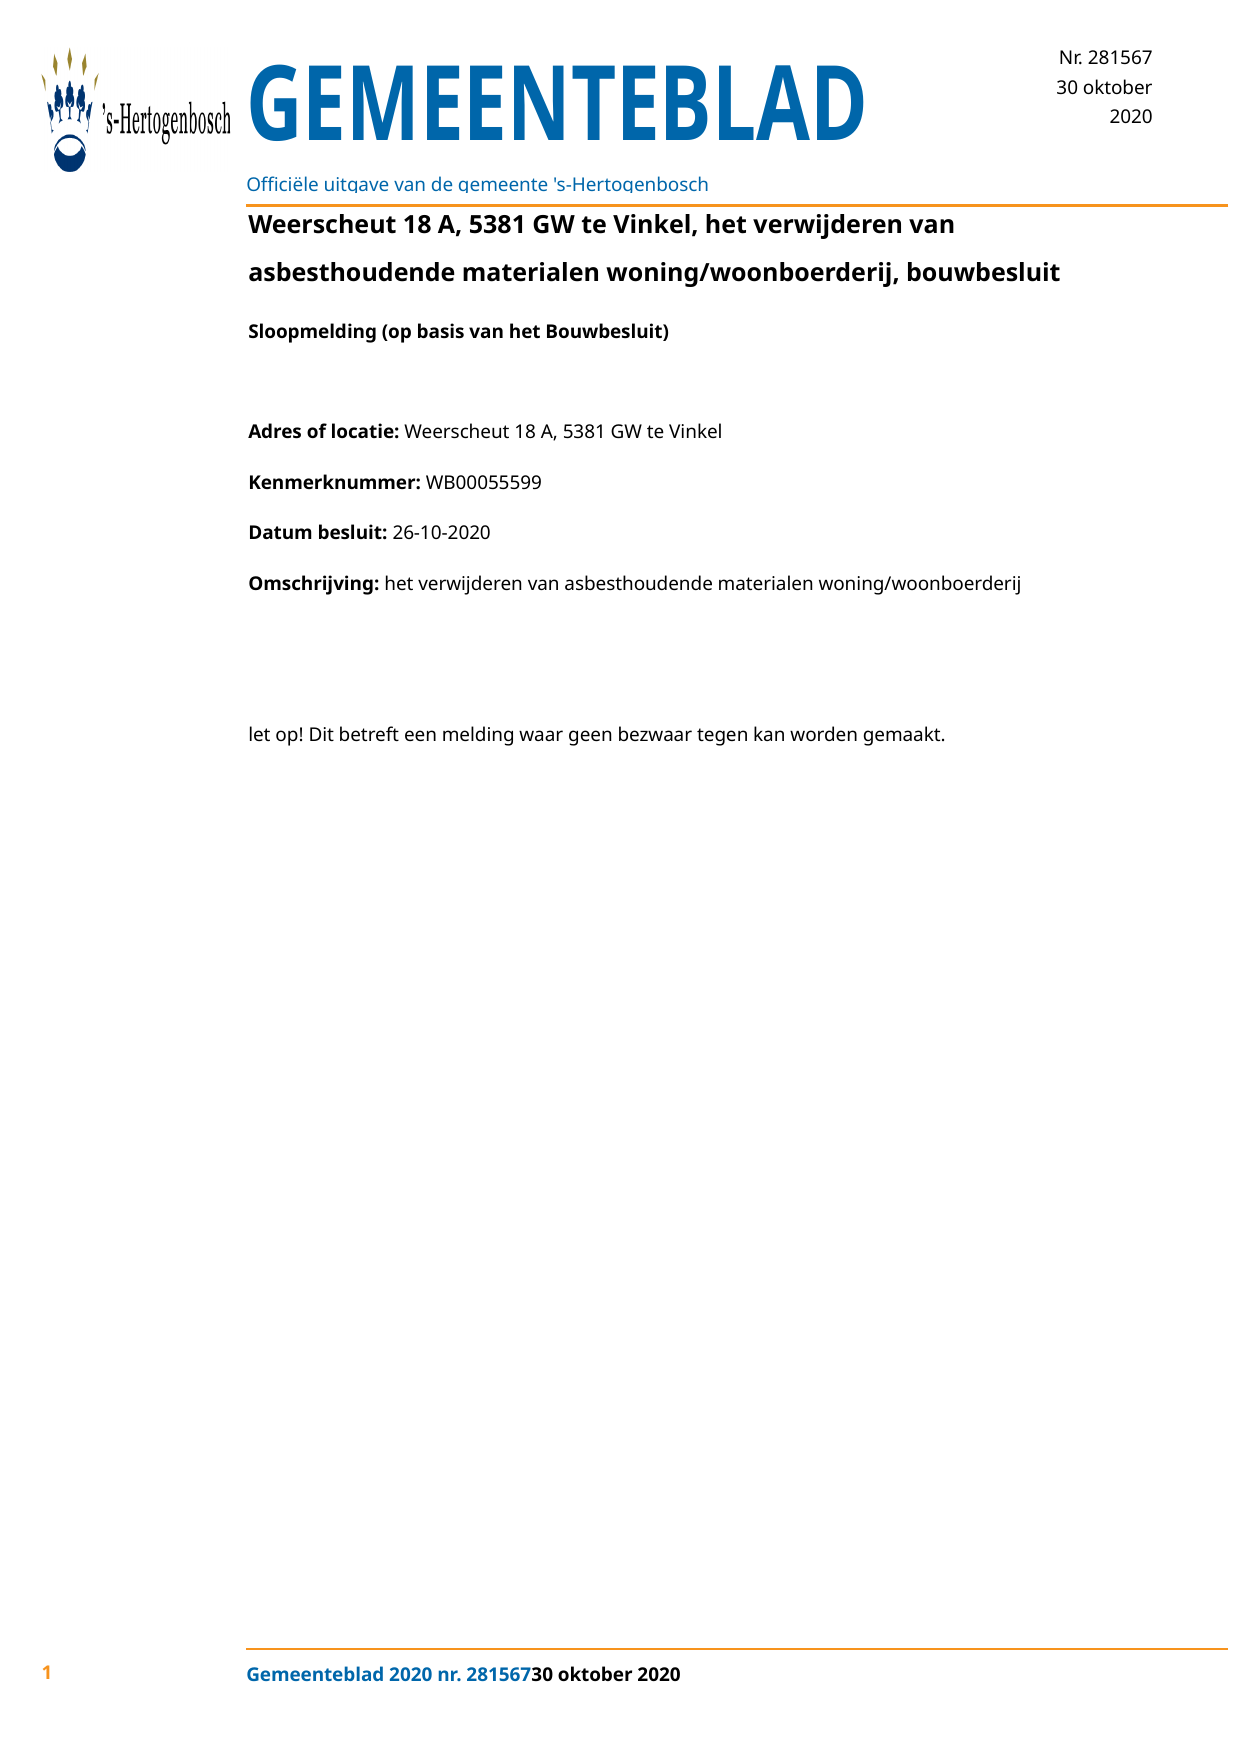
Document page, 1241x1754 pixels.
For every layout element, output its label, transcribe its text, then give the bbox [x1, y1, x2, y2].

text Sloopmelding (op basis van het Bouwbesluit) [248, 318, 1152, 344]
picture [41, 47, 231, 172]
text Kenmerknummer: WB00055599 [248, 469, 1152, 495]
text Adres of locatie: Weerscheut 18 A, 5381 GW te Vinkel [248, 419, 1152, 444]
text Omschrijving: het verwijderen van asbesthoudende materialen woning/woonboerderij [248, 570, 1152, 596]
text Datum besluit: 26-10-2020 [248, 519, 1152, 545]
text Weerscheut 18 A, 5381 GW te Vinkel, het verwijderen van asbesthoudende materialen woning/woonboerderij, bouwbesluit [248, 207, 1152, 288]
text let op! Dit betreft een melding waar geen bezwaar tegen kan worden gemaakt. [248, 721, 1152, 747]
